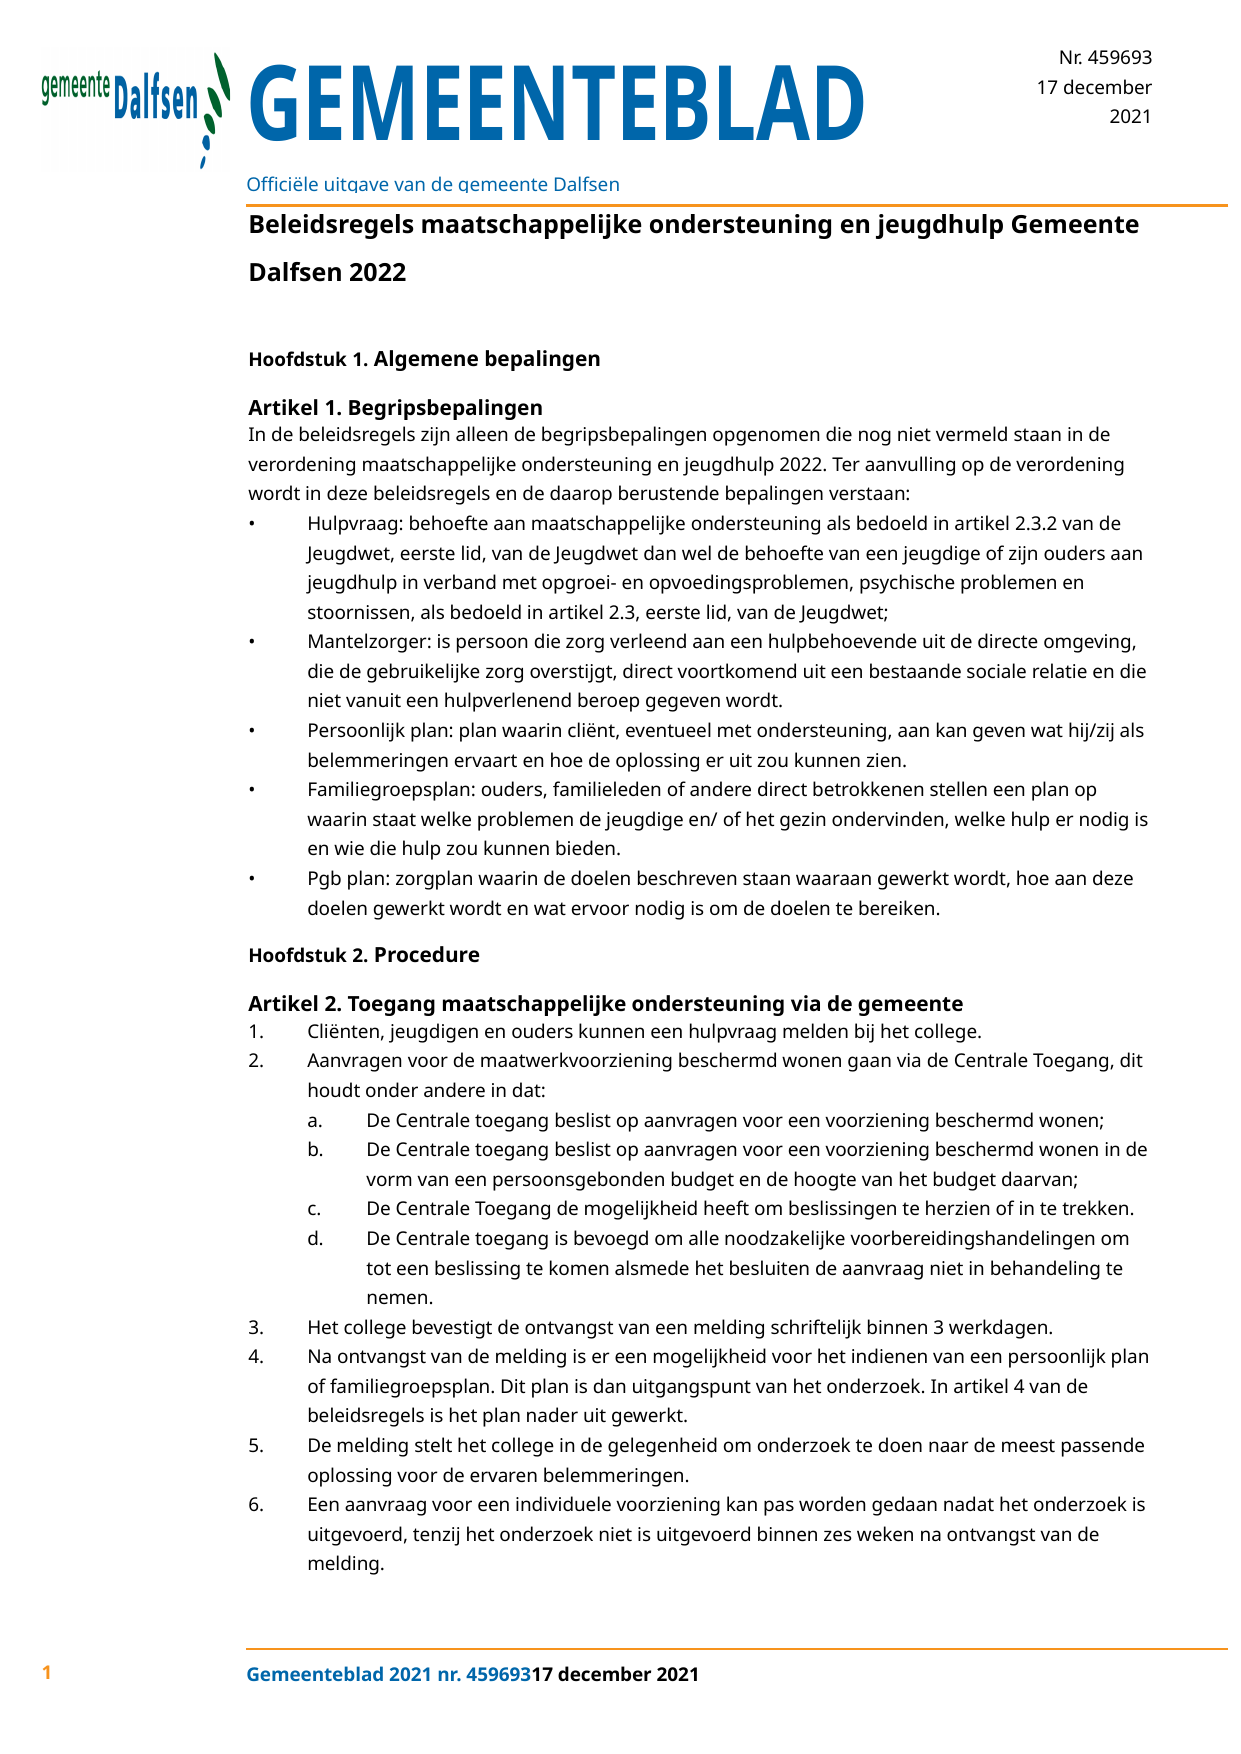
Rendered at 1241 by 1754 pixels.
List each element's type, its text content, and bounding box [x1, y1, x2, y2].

list Een aanvraag voor een individuele voorziening kan pas worden gedaan nadat het onderzoek is uitgevoerd, tenzij het onderzoek niet is uitgevoerd binnen zes weken na ontvangst van de melding. [248, 1491, 1152, 1576]
list De Centrale toegang beslist op aanvragen voor een voorziening beschermd wonen; [307, 1107, 1152, 1132]
list Cliënten, jeugdigen en ouders kunnen een hulpvraag melden bij het college. [248, 1018, 1152, 1044]
list Mantelzorger: is persoon die zorg verleend aan een hulpbehoevende uit de directe omgeving, die de gebruikelijke zorg overstijgt, direct voortkomend uit een bestaande sociale relatie en die niet vanuit een hulpverlenend beroep gegeven wordt. [248, 628, 1152, 713]
text Artikel 1. Begripsbepalingen [248, 393, 1152, 421]
list De Centrale Toegang de mogelijkheid heeft om beslissingen te herzien of in te trekken. [307, 1196, 1152, 1221]
text Hoofdstuk 2. Procedure [248, 940, 1152, 969]
text Beleidsregels maatschappelijke ondersteuning en jeugdhulp Gemeente Dalfsen 2022 [248, 207, 1152, 288]
list Na ontvangst van de melding is er een mogelijkheid voor het indienen van een persoonlijk plan of familiegroepsplan. Dit plan is dan uitgangspunt van het onderzoek. In artikel 4 van de beleidsregels is het plan nader uit gewerkt. [248, 1343, 1152, 1428]
list Aanvragen voor de maatwerkvoorziening beschermd wonen gaan via de Centrale Toegang, dit houdt onder andere in dat: [248, 1048, 1152, 1103]
list Pgb plan: zorgplan waarin de doelen beschreven staan waaraan gewerkt wordt, hoe aan deze doelen gewerkt wordt en wat ervoor nodig is om de doelen te bereiken. [248, 865, 1152, 920]
text Artikel 2. Toegang maatschappelijke ondersteuning via de gemeente [248, 989, 1152, 1018]
list Familiegroepsplan: ouders, familieleden of andere direct betrokkenen stellen een plan op waarin staat welke problemen de jeugdige en/ of het gezin ondervinden, welke hulp er nodig is en wie die hulp zou kunnen bieden. [248, 776, 1152, 861]
text In de beleidsregels zijn alleen de begripsbepalingen opgenomen die nog niet vermeld staan in de verordening maatschappelijke ondersteuning en jeugdhulp 2022. Ter aanvulling op de verordening wordt in deze beleidsregels en de daarop berustende bepalingen verstaan: [248, 421, 1152, 506]
text Hoofdstuk 1. Algemene bepalingen [248, 344, 1152, 372]
picture [41, 47, 231, 172]
list De melding stelt het college in de gelegenheid om onderzoek te doen naar de meest passende oplossing voor de ervaren belemmeringen. [248, 1432, 1152, 1487]
list De Centrale toegang is bevoegd om alle noodzakelijke voorbereidingshandelingen om tot een beslissing te komen alsmede het besluiten de aanvraag niet in behandeling te nemen. [307, 1225, 1152, 1310]
list De Centrale toegang beslist op aanvragen voor een voorziening beschermd wonen in de vorm van een persoonsgebonden budget en de hoogte van het budget daarvan; [307, 1136, 1152, 1192]
list Persoonlijk plan: plan waarin cliënt, eventueel met ondersteuning, aan kan geven wat hij/zij als belemmeringen ervaart en hoe de oplossing er uit zou kunnen zien. [248, 717, 1152, 772]
list Het college bevestigt de ontvangst van een melding schriftelijk binnen 3 werkdagen. [248, 1314, 1152, 1339]
list Hulpvraag: behoefte aan maatschappelijke ondersteuning als bedoeld in artikel 2.3.2 van de Jeugdwet, eerste lid, van de Jeugdwet dan wel de behoefte van een jeugdige of zijn ouders aan jeugdhulp in verband met opgroei- en opvoedingsproblemen, psychische problemen en stoornissen, als bedoeld in artikel 2.3, eerste lid, van de Jeugdwet; [248, 510, 1152, 624]
